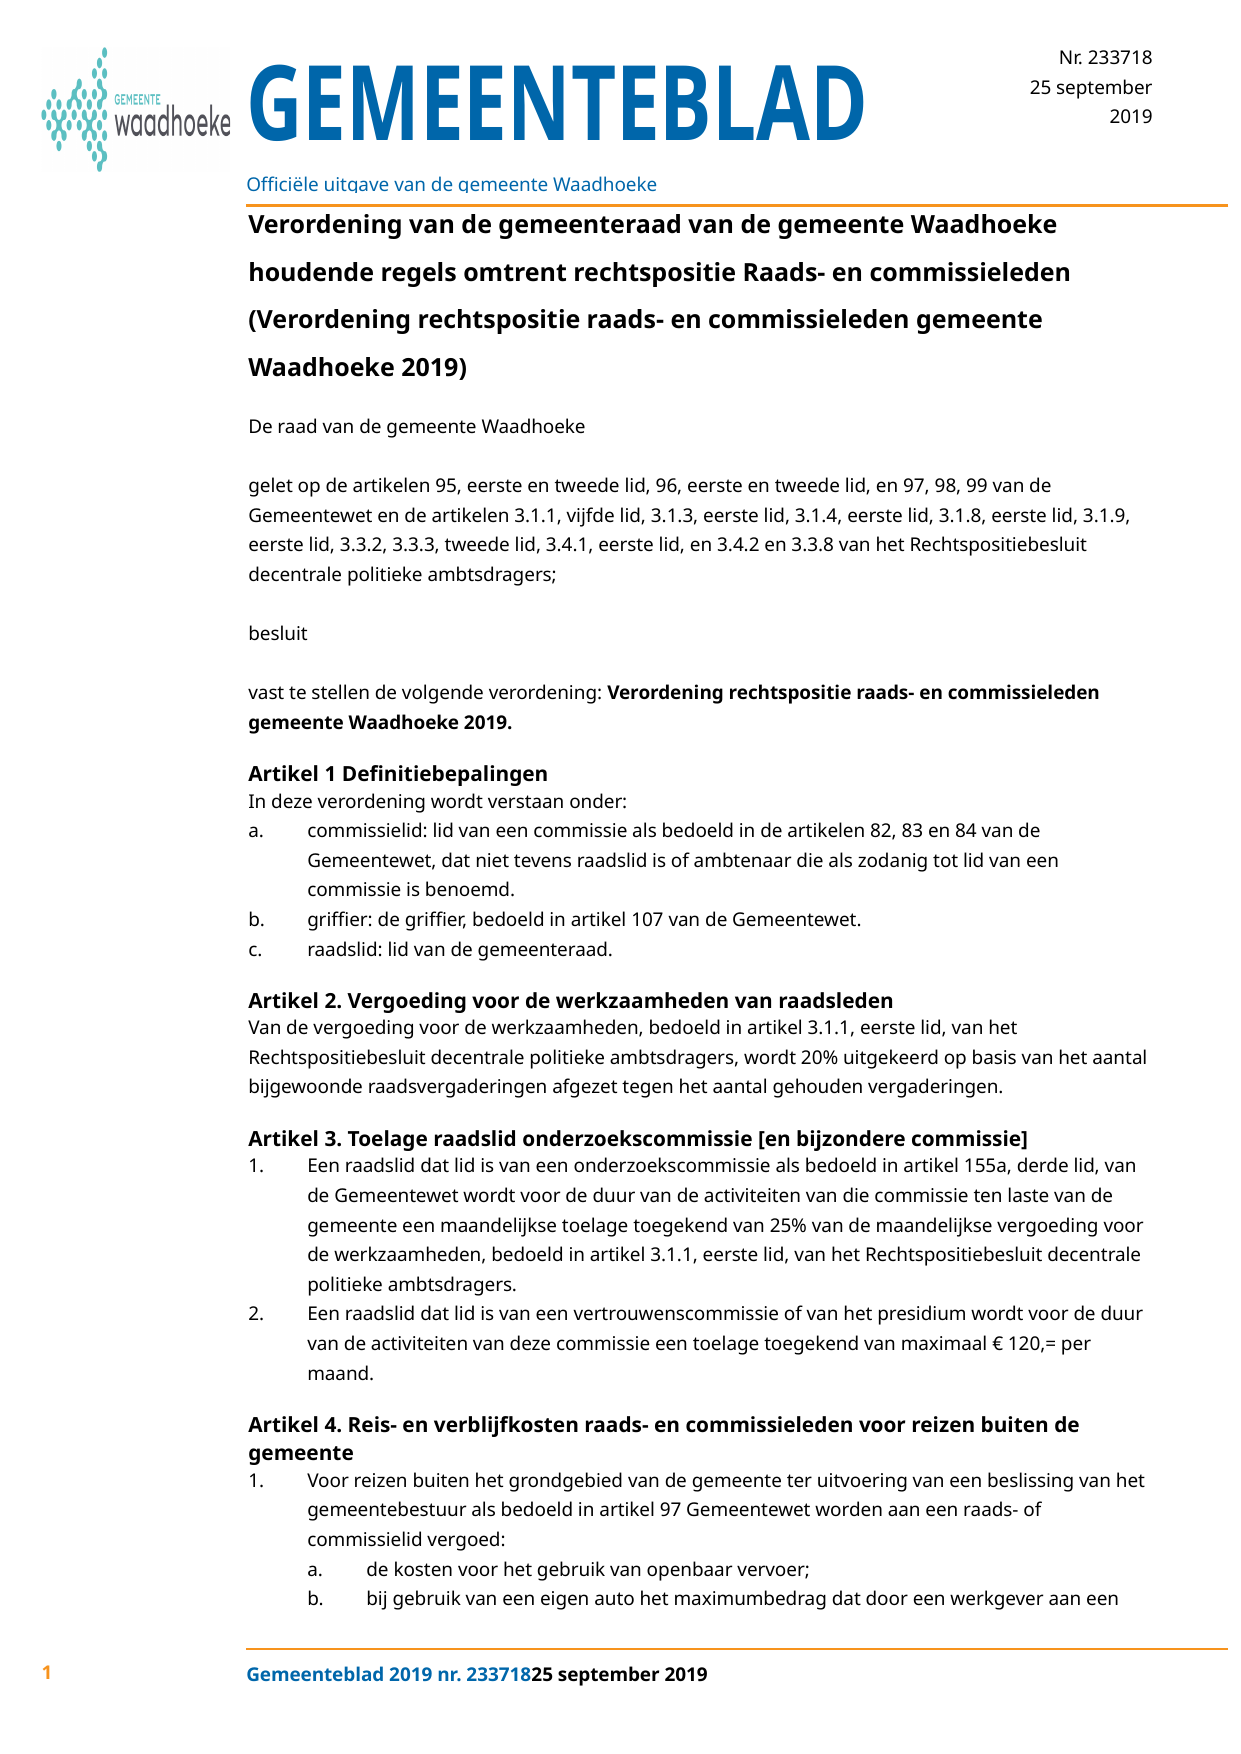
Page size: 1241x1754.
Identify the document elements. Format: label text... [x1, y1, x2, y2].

list Een raadslid dat lid is van een onderzoekscommissie als bedoeld in artikel 155a, derde lid, van de Gemeentewet wordt voor de duur van de activiteiten van die commissie ten laste van de gemeente een maandelijkse toelage toegekend van 25% van de maandelijkse vergoeding voor de werkzaamheden, bedoeld in artikel 3.1.1, eerste lid, van het Rechtspositiebesluit decentrale politieke ambtsdragers. [248, 1153, 1152, 1297]
text Artikel 2. Vergoeding voor de werkzaamheden van raadsleden [248, 986, 1152, 1014]
text De raad van de gemeente Waadhoeke [248, 413, 1152, 439]
list Een raadslid dat lid is van een vertrouwenscommissie of van het presidium wordt voor de duur van de activiteiten van deze commissie een toelage toegekend van maximaal € 120,= per maand. [248, 1301, 1152, 1385]
picture [41, 47, 231, 172]
text vast te stellen de volgende verordening: Verordening rechtspositie raads- en commissieleden gemeente Waadhoeke 2019. [248, 679, 1152, 735]
list de kosten voor het gebruik van openbaar vervoer; [307, 1556, 1152, 1581]
text Artikel 1 Definitiebepalingen [248, 759, 1152, 788]
list bij gebruik van een eigen auto het maximumbedrag dat door een werkgever aan een [307, 1585, 1152, 1611]
text gelet op de artikelen 95, eerste en tweede lid, 96, eerste en tweede lid, en 97, 98, 99 van de Gemeentewet en de artikelen 3.1.1, vijfde lid, 3.1.3, eerste lid, 3.1.4, eerste lid, 3.1.8, eerste lid, 3.1.9, eerste lid, 3.3.2, 3.3.3, tweede lid, 3.4.1, eerste lid, en 3.4.2 en 3.3.8 van het Rechtspositiebesluit decentrale politieke ambtsdragers; [248, 472, 1152, 587]
list Voor reizen buiten het grondgebied van de gemeente ter uitvoering van een beslissing van het gemeentebestuur als bedoeld in artikel 97 Gemeentewet worden aan een raads- of commissielid vergoed: [248, 1467, 1152, 1552]
list raadslid: lid van de gemeenteraad. [248, 936, 1152, 961]
text Artikel 3. Toelage raadslid onderzoekscommissie [en bijzondere commissie] [248, 1124, 1152, 1153]
list commissielid: lid van een commissie als bedoeld in de artikelen 82, 83 en 84 van de Gemeentewet, dat niet tevens raadslid is of ambtenaar die als zodanig tot lid van een commissie is benoemd. [248, 817, 1152, 902]
text Artikel 4. Reis- en verblijfkosten raads- en commissieleden voor reizen buiten de gemeente [248, 1410, 1152, 1467]
text In deze verordening wordt verstaan onder: [248, 788, 1152, 813]
text Van de vergoeding voor de werkzaamheden, bedoeld in artikel 3.1.1, eerste lid, van het Rechtspositiebesluit decentrale politieke ambtsdragers, wordt 20% uitgekeerd op basis van het aantal bijgewoonde raadsvergaderingen afgezet tegen het aantal gehouden vergaderingen. [248, 1014, 1152, 1099]
text Verordening van de gemeenteraad van de gemeente Waadhoeke houdende regels omtrent rechtspositie Raads- en commissieleden (Verordening rechtspositie raads- en commissieleden gemeente Waadhoeke 2019) [248, 207, 1152, 384]
list griffier: de griffier, bedoeld in artikel 107 van de Gemeentewet. [248, 906, 1152, 932]
text besluit [248, 620, 1152, 646]
